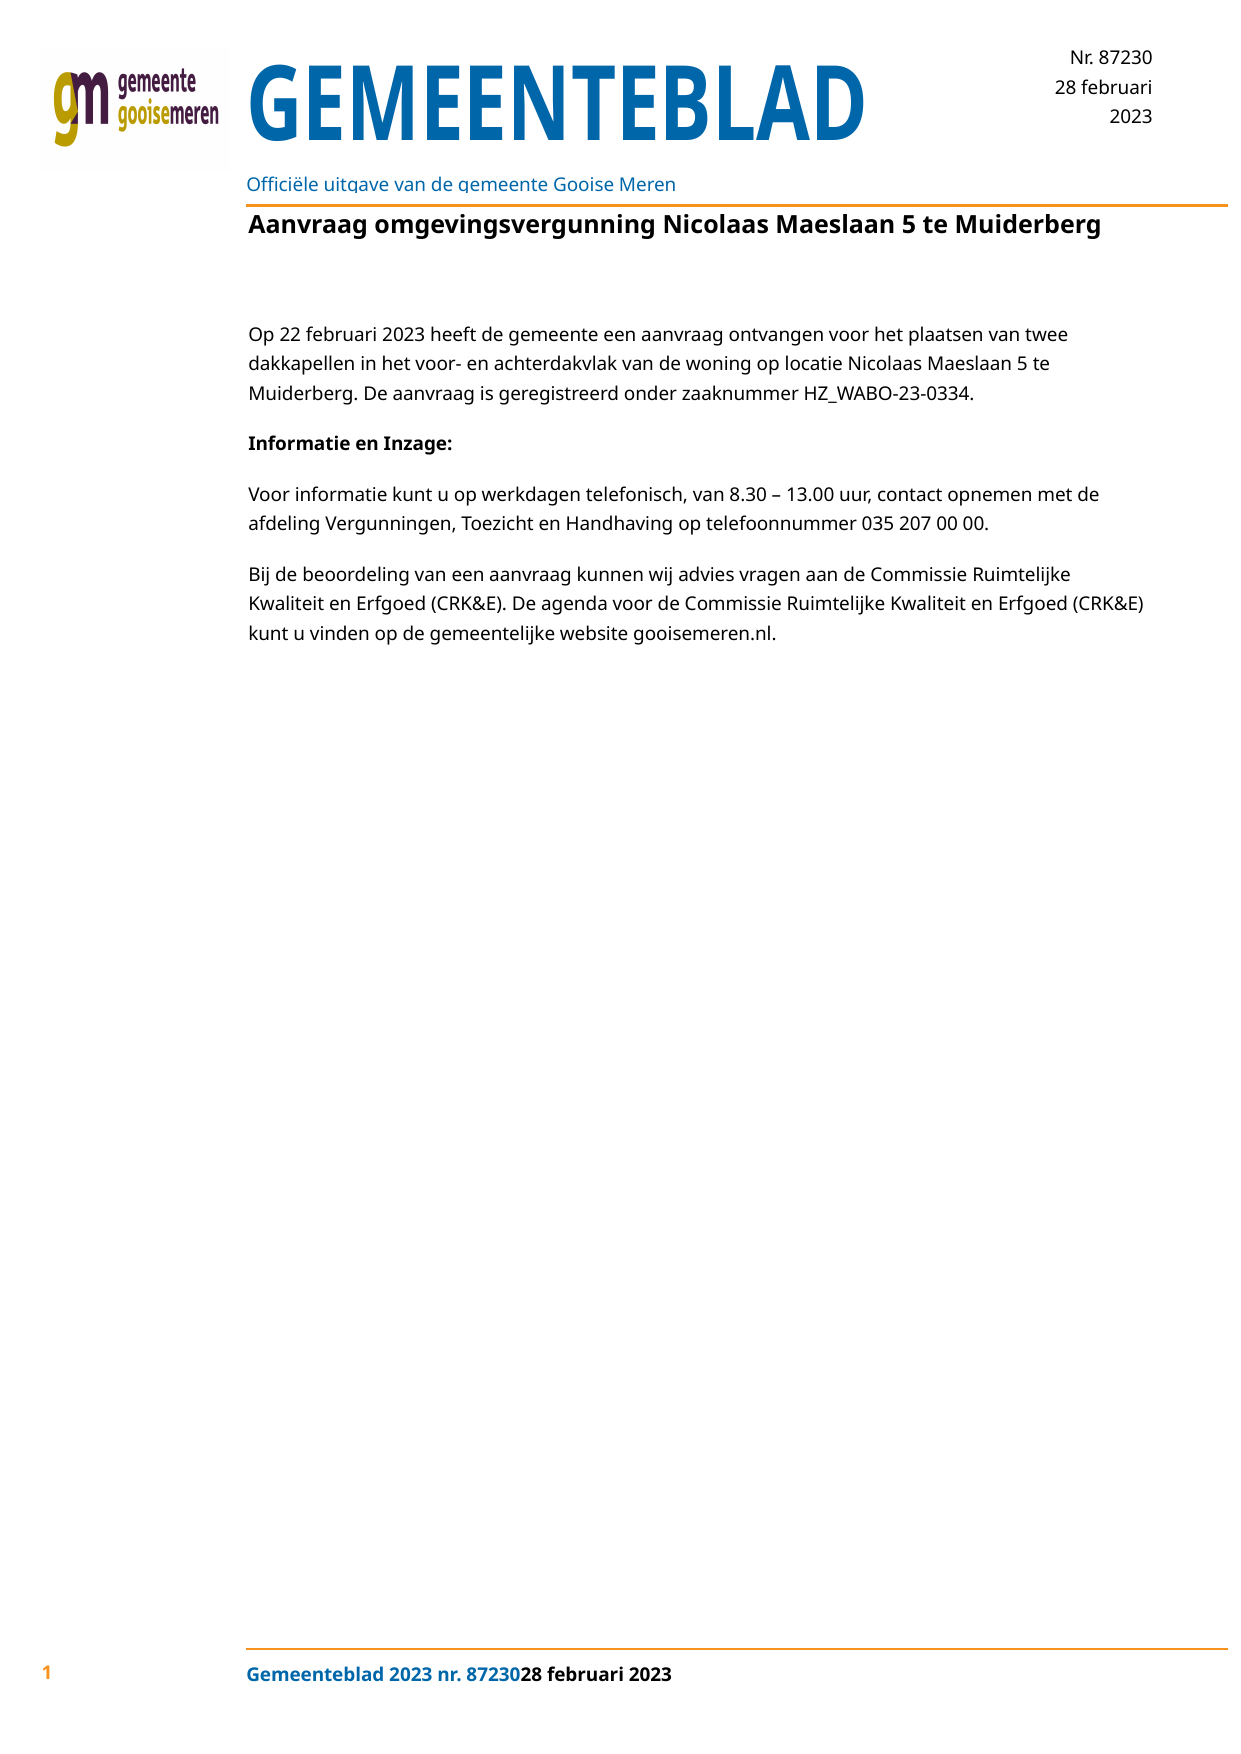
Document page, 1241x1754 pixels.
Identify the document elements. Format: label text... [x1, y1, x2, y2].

text Op 22 februari 2023 heeft de gemeente een aanvraag ontvangen voor het plaatsen van twee dakkapellen in het voor- en achterdakvlak van de woning op locatie Nicolaas Maeslaan 5 te Muiderberg. De aanvraag is geregistreerd onder zaaknummer HZ_WABO-23-0334. [248, 321, 1152, 406]
text Bij de beoordeling van een aanvraag kunnen wij advies vragen aan de Commissie Ruimtelijke Kwaliteit en Erfgoed (CRK&E). De agenda voor de Commissie Ruimtelijke Kwaliteit en Erfgoed (CRK&E) kunt u vinden op de gemeentelijke website gooisemeren.nl. [248, 561, 1152, 646]
text Aanvraag omgevingsvergunning Nicolaas Maeslaan 5 te Muiderberg [248, 207, 1152, 241]
picture [41, 47, 231, 172]
text Informatie en Inzage: [248, 430, 1152, 456]
text Voor informatie kunt u op werkdagen telefonisch, van 8.30 – 13.00 uur, contact opnemen met de afdeling Vergunningen, Toezicht en Handhaving op telefoonnummer 035 207 00 00. [248, 481, 1152, 536]
